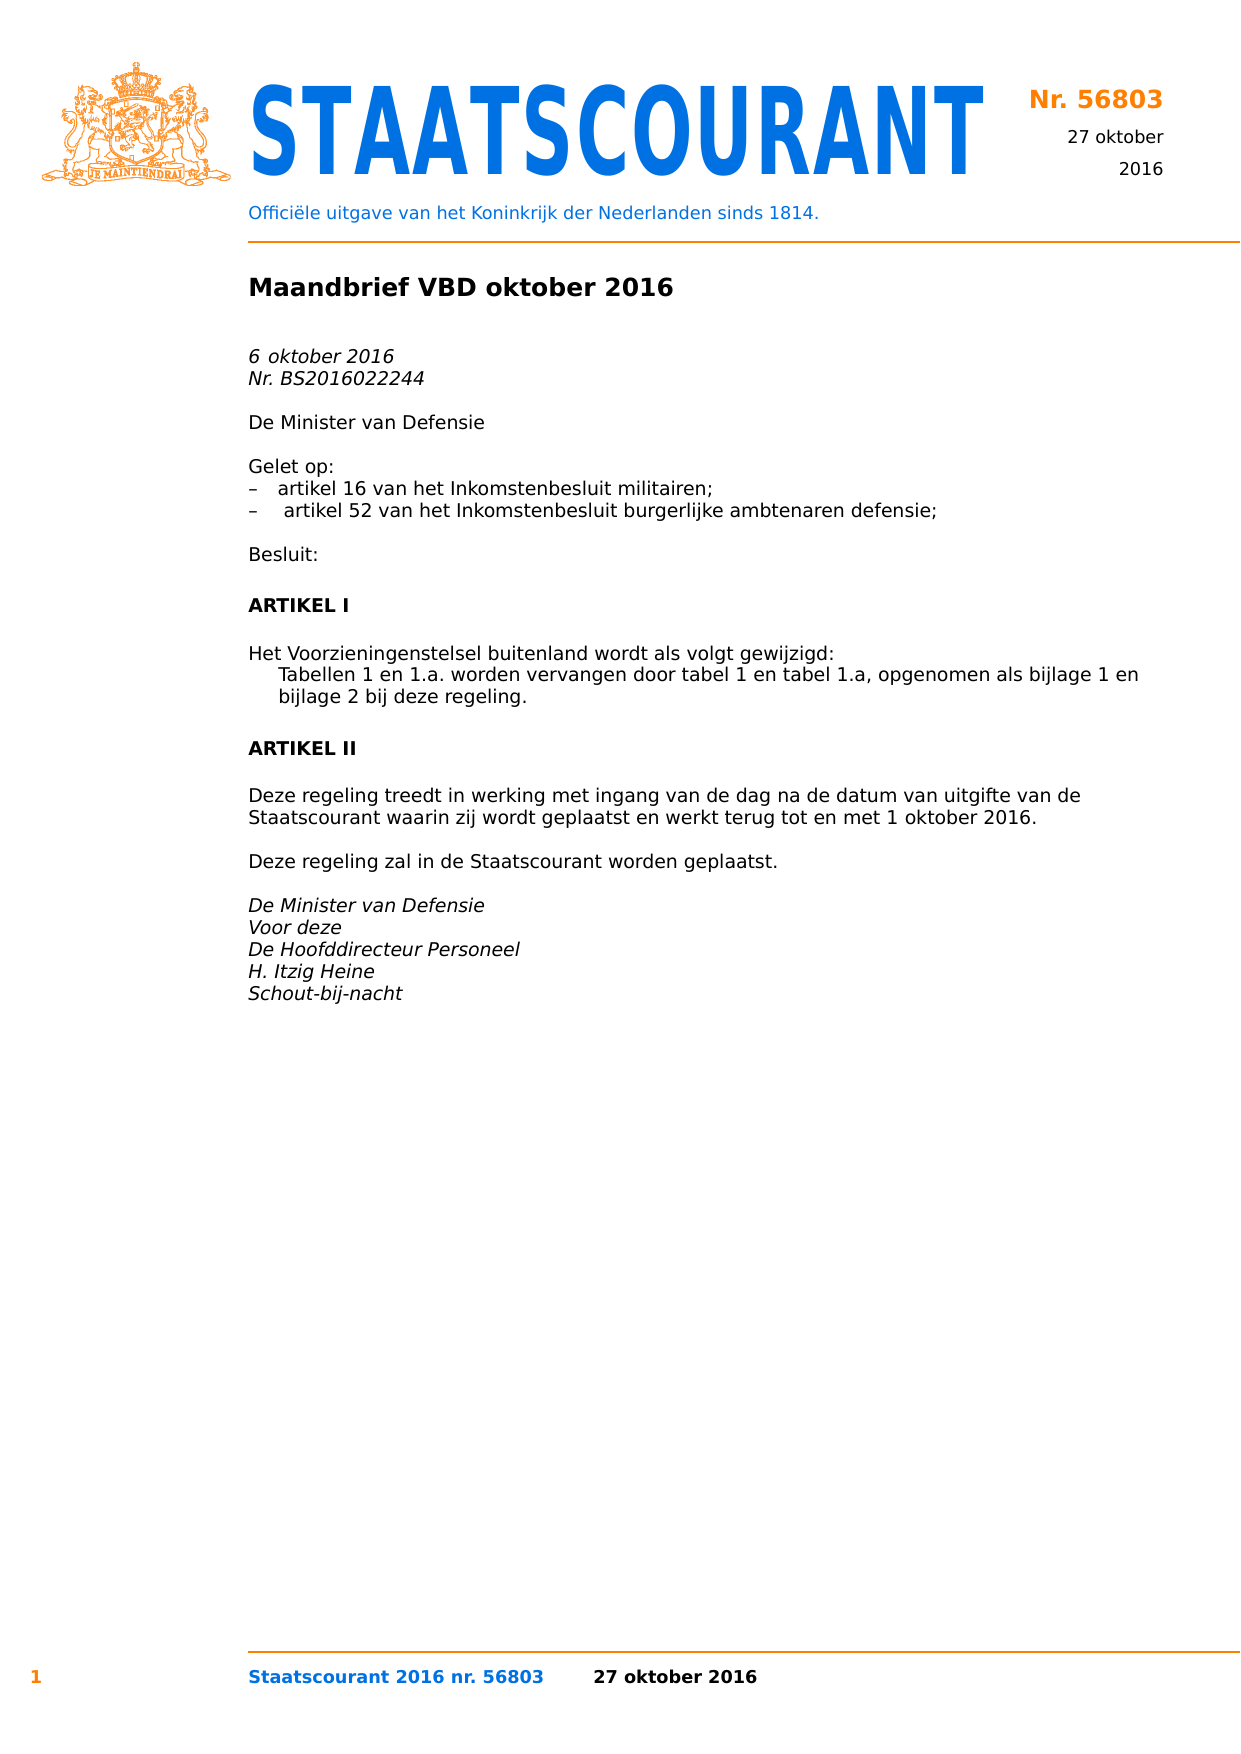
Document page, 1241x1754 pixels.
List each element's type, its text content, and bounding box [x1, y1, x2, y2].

table_header STAATSCOURANT [248, 62, 998, 203]
table_header [25, 62, 248, 241]
text Gelet op: [248, 456, 1163, 478]
picture [41, 62, 231, 186]
text Deze regeling zal in de Staatscourant worden geplaatst. [248, 851, 1163, 873]
subtitle ARTIKEL II [248, 738, 1163, 760]
text Tabellen 1 en 1.a. worden vervangen door tabel 1 en tabel 1.a, opgenomen als bijlage 1 en bijlage 2 bij deze regeling. [278, 664, 1163, 708]
subtitle Maandbrief VBD oktober 2016 [248, 273, 1163, 302]
table_cell 27 oktober [998, 121, 1240, 153]
table_cell Officiële uitgave van het Koninkrijk der Nederlanden sinds 1814. [248, 203, 1240, 241]
text Het Voorzieningenstelsel buitenland wordt als volgt gewijzigd: [248, 642, 1163, 664]
text – artikel 16 van het Inkomstenbesluit militairen; [248, 478, 1163, 499]
table_cell 2016 [998, 153, 1240, 203]
text Besluit: [248, 543, 1163, 565]
text De Minister van Defensie [248, 412, 1163, 434]
subtitle ARTIKEL I [248, 595, 1163, 617]
text Deze regeling treedt in werking met ingang van de dag na de datum van uitgifte van de Staatscourant waarin zij wordt geplaatst en werkt terug tot en met 1 oktober 2016. [248, 785, 1163, 829]
table_header Nr. 56803 [998, 62, 1240, 121]
text – artikel 52 van het Inkomstenbesluit burgerlijke ambtenaren defensie; [248, 499, 1163, 522]
text Nr. BS2016022244 [248, 368, 1163, 390]
text 6 oktober 2016 [248, 346, 1163, 368]
text De Minister van Defensie Voor deze De Hoofddirecteur Personeel H. Itzig Heine Schout-bij-nacht [248, 895, 1163, 1005]
